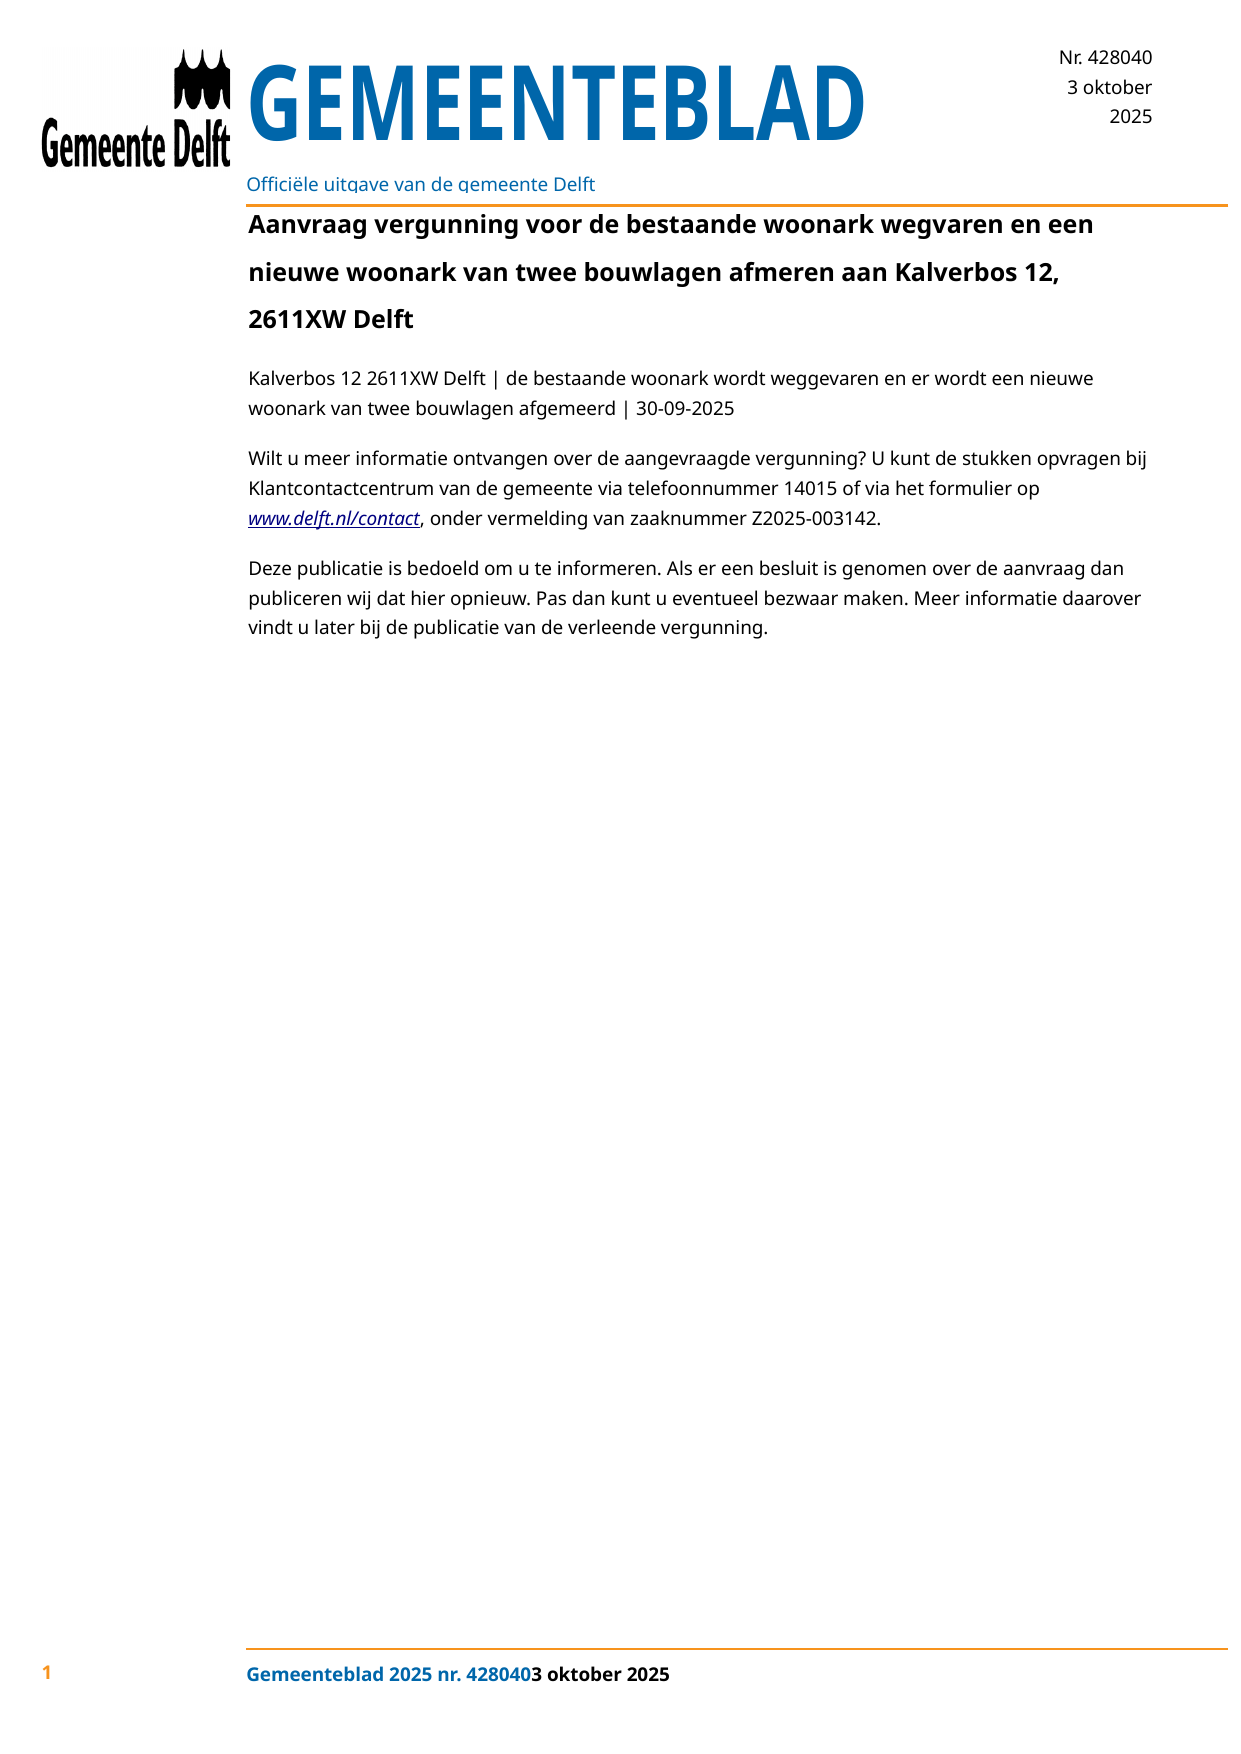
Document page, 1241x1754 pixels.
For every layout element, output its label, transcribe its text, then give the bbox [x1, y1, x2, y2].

picture [41, 47, 231, 172]
text Deze publicatie is bedoeld om u te informeren. Als er een besluit is genomen over de aanvraag dan publiceren wij dat hier opnieuw. Pas dan kunt u eventueel bezwaar maken. Meer informatie daarover vindt u later bij de publicatie van de verleende vergunning. [248, 555, 1152, 640]
text Kalverbos 12 2611XW Delft | de bestaande woonark wordt weggevaren en er wordt een nieuwe woonark van twee bouwlagen afgemeerd | 30-09-2025 [248, 366, 1152, 421]
text Wilt u meer informatie ontvangen over de aangevraagde vergunning? U kunt de stukken opvragen bij Klantcontactcentrum van de gemeente via telefoonnummer 14015 of via het formulier op www.delft.nl/contact, onder vermelding van zaaknummer Z2025-003142. [248, 446, 1152, 530]
text Aanvraag vergunning voor de bestaande woonark wegvaren en een nieuwe woonark van twee bouwlagen afmeren aan Kalverbos 12, 2611XW Delft [248, 207, 1152, 336]
